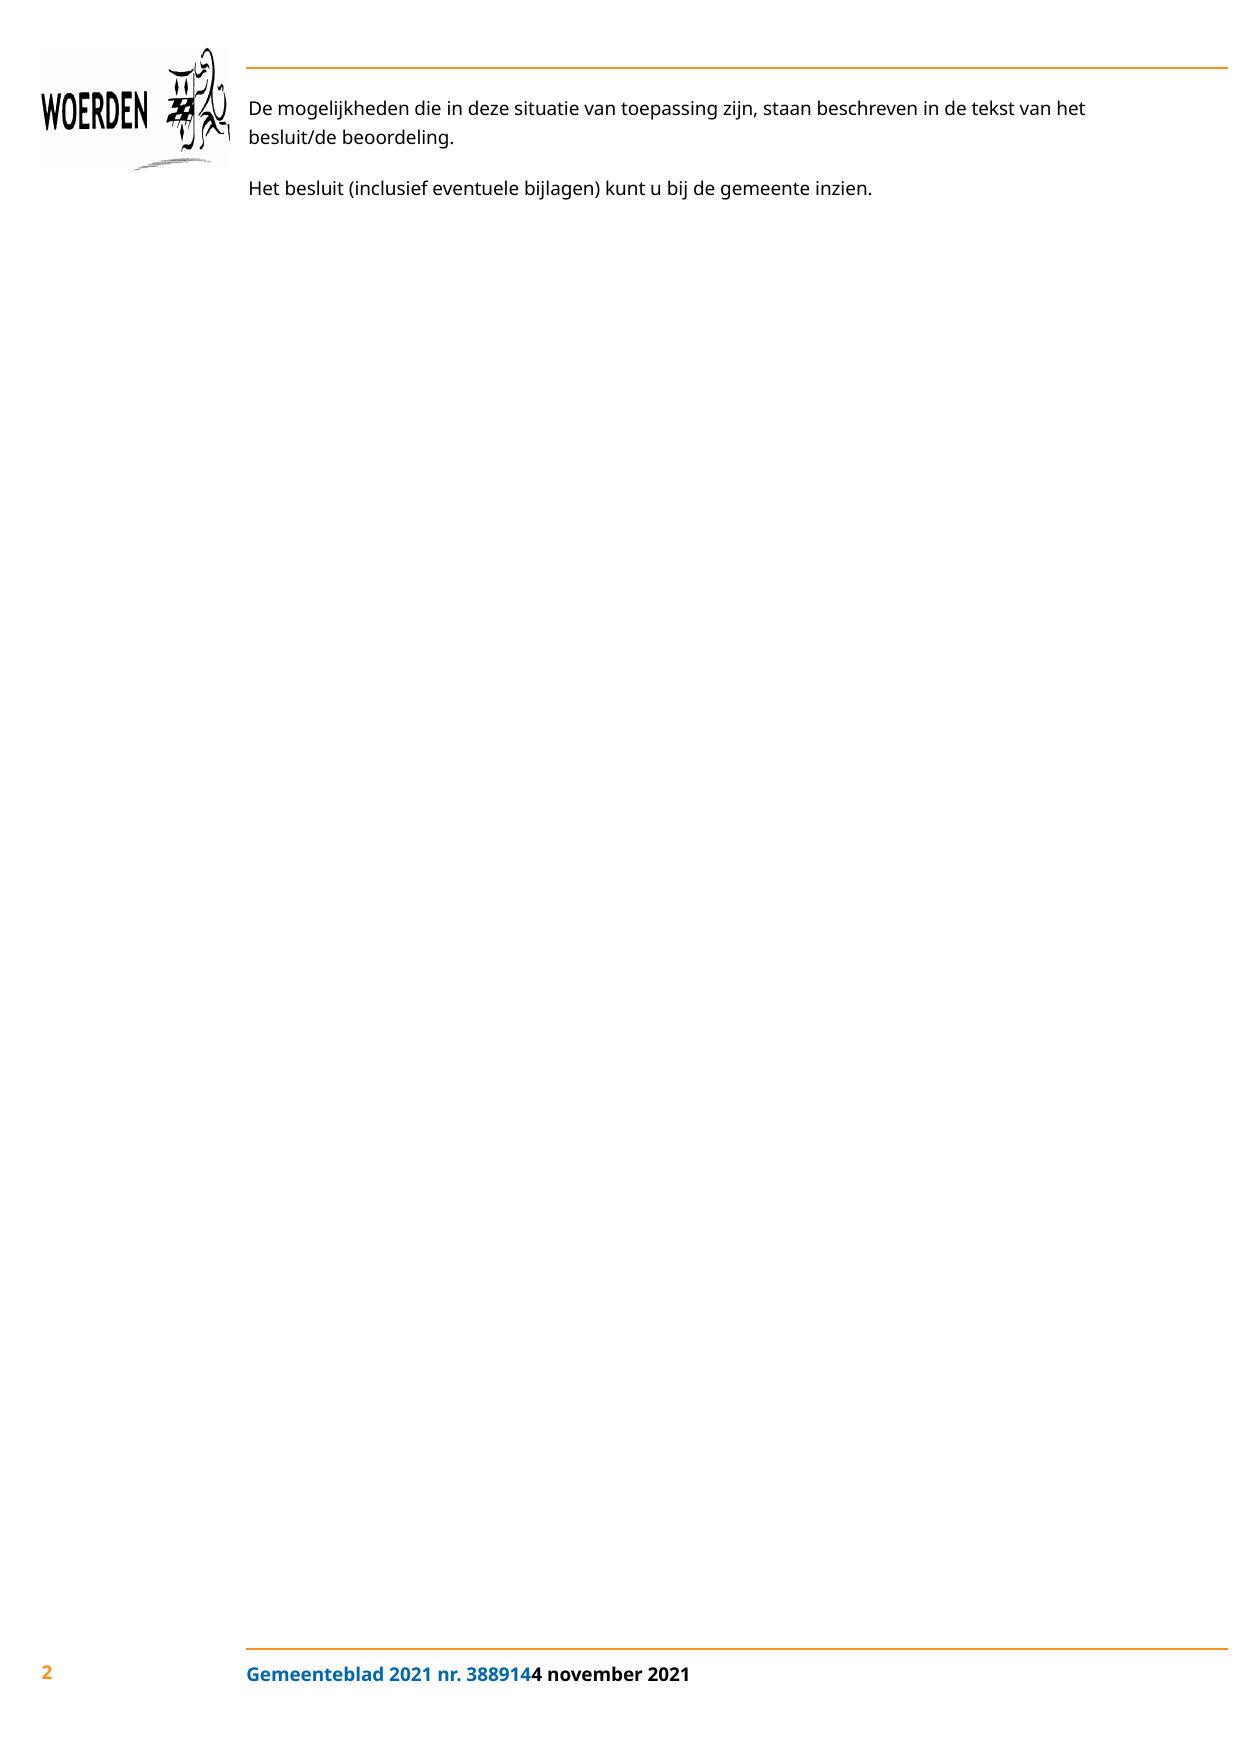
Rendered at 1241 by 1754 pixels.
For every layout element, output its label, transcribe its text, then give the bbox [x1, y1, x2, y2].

text De mogelijkheden die in deze situatie van toepassing zijn, staan beschreven in de tekst van het besluit/de beoordeling. [248, 95, 1152, 150]
picture [41, 47, 231, 172]
text Het besluit (inclusief eventuele bijlagen) kunt u bij de gemeente inzien. [248, 175, 1152, 201]
